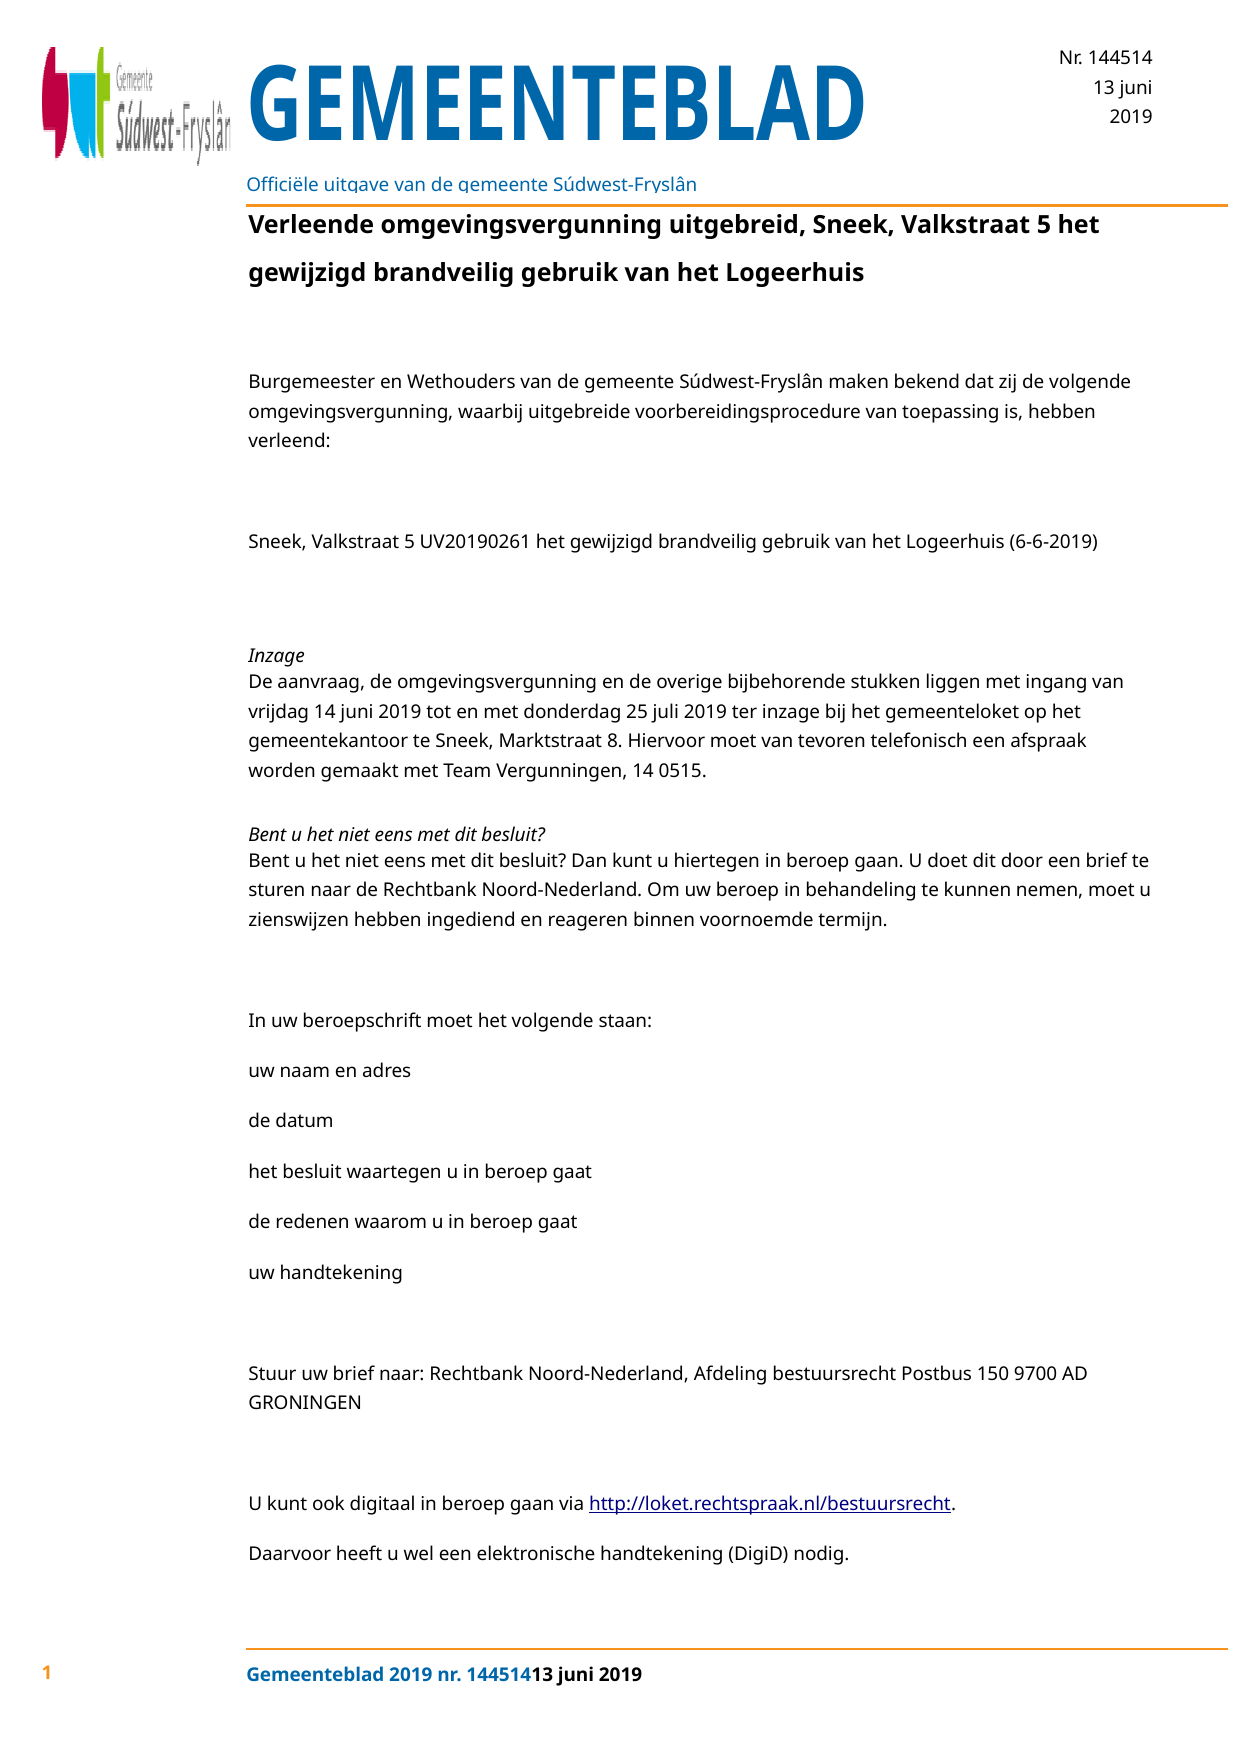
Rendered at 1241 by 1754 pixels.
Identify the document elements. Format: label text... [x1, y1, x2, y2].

text Stuur uw brief naar: Rechtbank Noord-Nederland, Afdeling bestuursrecht Postbus 150 9700 AD GRONINGEN [248, 1360, 1152, 1415]
text U kunt ook digitaal in beroep gaan via http://loket.rechtspraak.nl/bestuursrecht. [248, 1490, 1152, 1516]
text Daarvoor heeft u wel een elektronische handtekening (DigiD) nodig. [248, 1541, 1152, 1566]
text Bent u het niet eens met dit besluit? Dan kunt u hiertegen in beroep gaan. U doet dit door een brief te sturen naar de Rechtbank Noord-Nederland. Om uw beroep in behandeling te kunnen nemen, moet u zienswijzen hebben ingediend en reageren binnen voornoemde termijn. [248, 847, 1152, 932]
text de datum [248, 1108, 1152, 1133]
text Inzage [248, 643, 1152, 668]
text de redenen waarom u in beroep gaat [248, 1208, 1152, 1234]
text uw naam en adres [248, 1057, 1152, 1083]
text Burgemeester en Wethouders van de gemeente Súdwest-Fryslân maken bekend dat zij de volgende omgevingsvergunning, waarbij uitgebreide voorbereidingsprocedure van toepassing is, hebben verleend: [248, 368, 1152, 453]
text De aanvraag, de omgevingsvergunning en de overige bijbehorende stukken liggen met ingang van vrijdag 14 juni 2019 tot en met donderdag 25 juli 2019 ter inzage bij het gemeenteloket op het gemeentekantoor te Sneek, Marktstraat 8. Hiervoor moet van tevoren telefonisch een afspraak worden gemaakt met Team Vergunningen, 14 0515. [248, 668, 1152, 783]
text Bent u het niet eens met dit besluit? [248, 821, 1152, 847]
text het besluit waartegen u in beroep gaat [248, 1158, 1152, 1184]
picture [41, 47, 231, 172]
text Verleende omgevingsvergunning uitgebreid, Sneek, Valkstraat 5 het gewijzigd brandveilig gebruik van het Logeerhuis [248, 207, 1152, 288]
text uw handtekening [248, 1259, 1152, 1285]
text In uw beroepschrift moet het volgende staan: [248, 1007, 1152, 1033]
text Sneek, Valkstraat 5 UV20190261 het gewijzigd brandveilig gebruik van het Logeerhuis (6-6-2019) [248, 528, 1152, 554]
